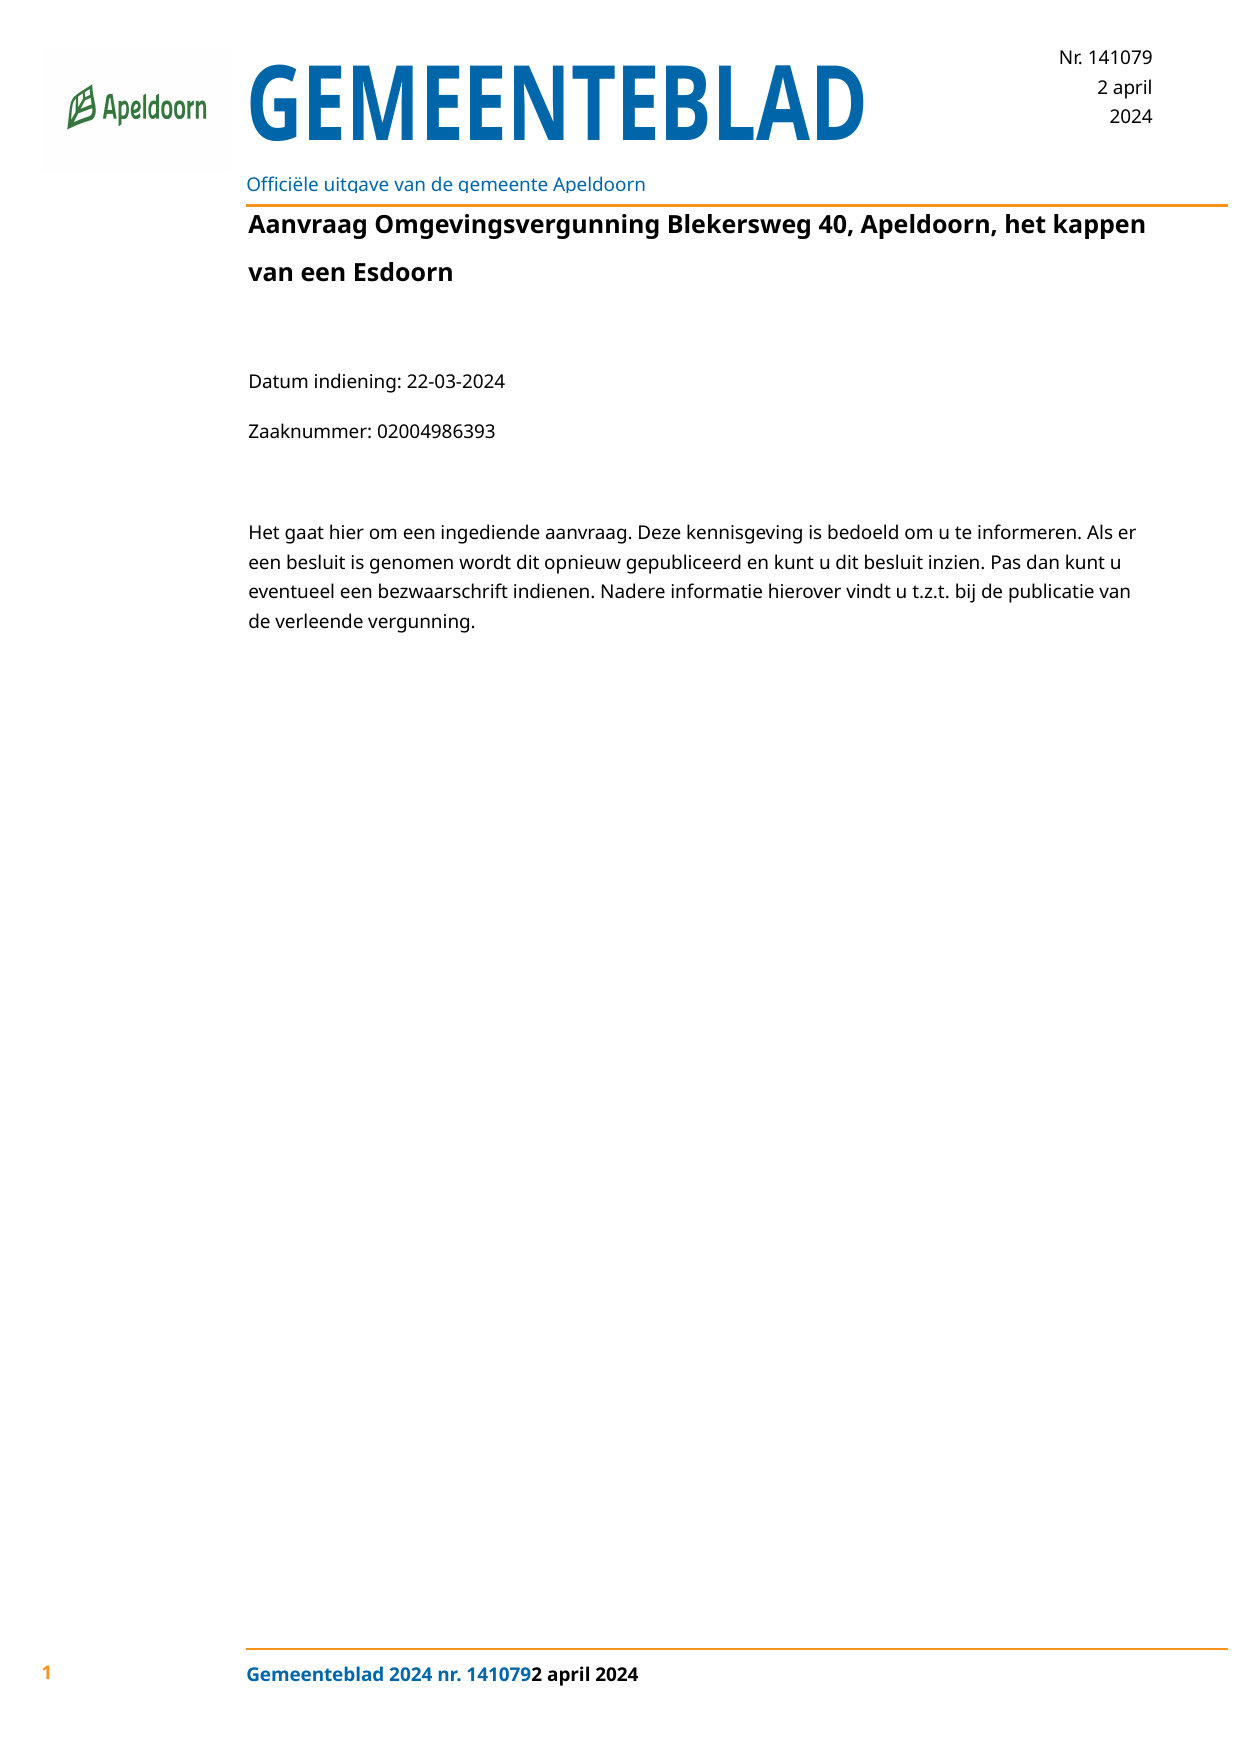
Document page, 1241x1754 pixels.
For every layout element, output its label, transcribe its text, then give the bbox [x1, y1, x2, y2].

text Datum indiening: 22-03-2024 [248, 368, 1152, 394]
picture [41, 47, 231, 172]
text Aanvraag Omgevingsvergunning Blekersweg 40, Apeldoorn, het kappen van een Esdoorn [248, 207, 1152, 288]
text Het gaat hier om een ingediende aanvraag. Deze kennisgeving is bedoeld om u te informeren. Als er een besluit is genomen wordt dit opnieuw gepubliceerd en kunt u dit besluit inzien. Pas dan kunt u eventueel een bezwaarschrift indienen. Nadere informatie hierover vindt u t.z.t. bij de publicatie van de verleende vergunning. [248, 519, 1152, 634]
text Zaaknummer: 02004986393 [248, 419, 1152, 444]
